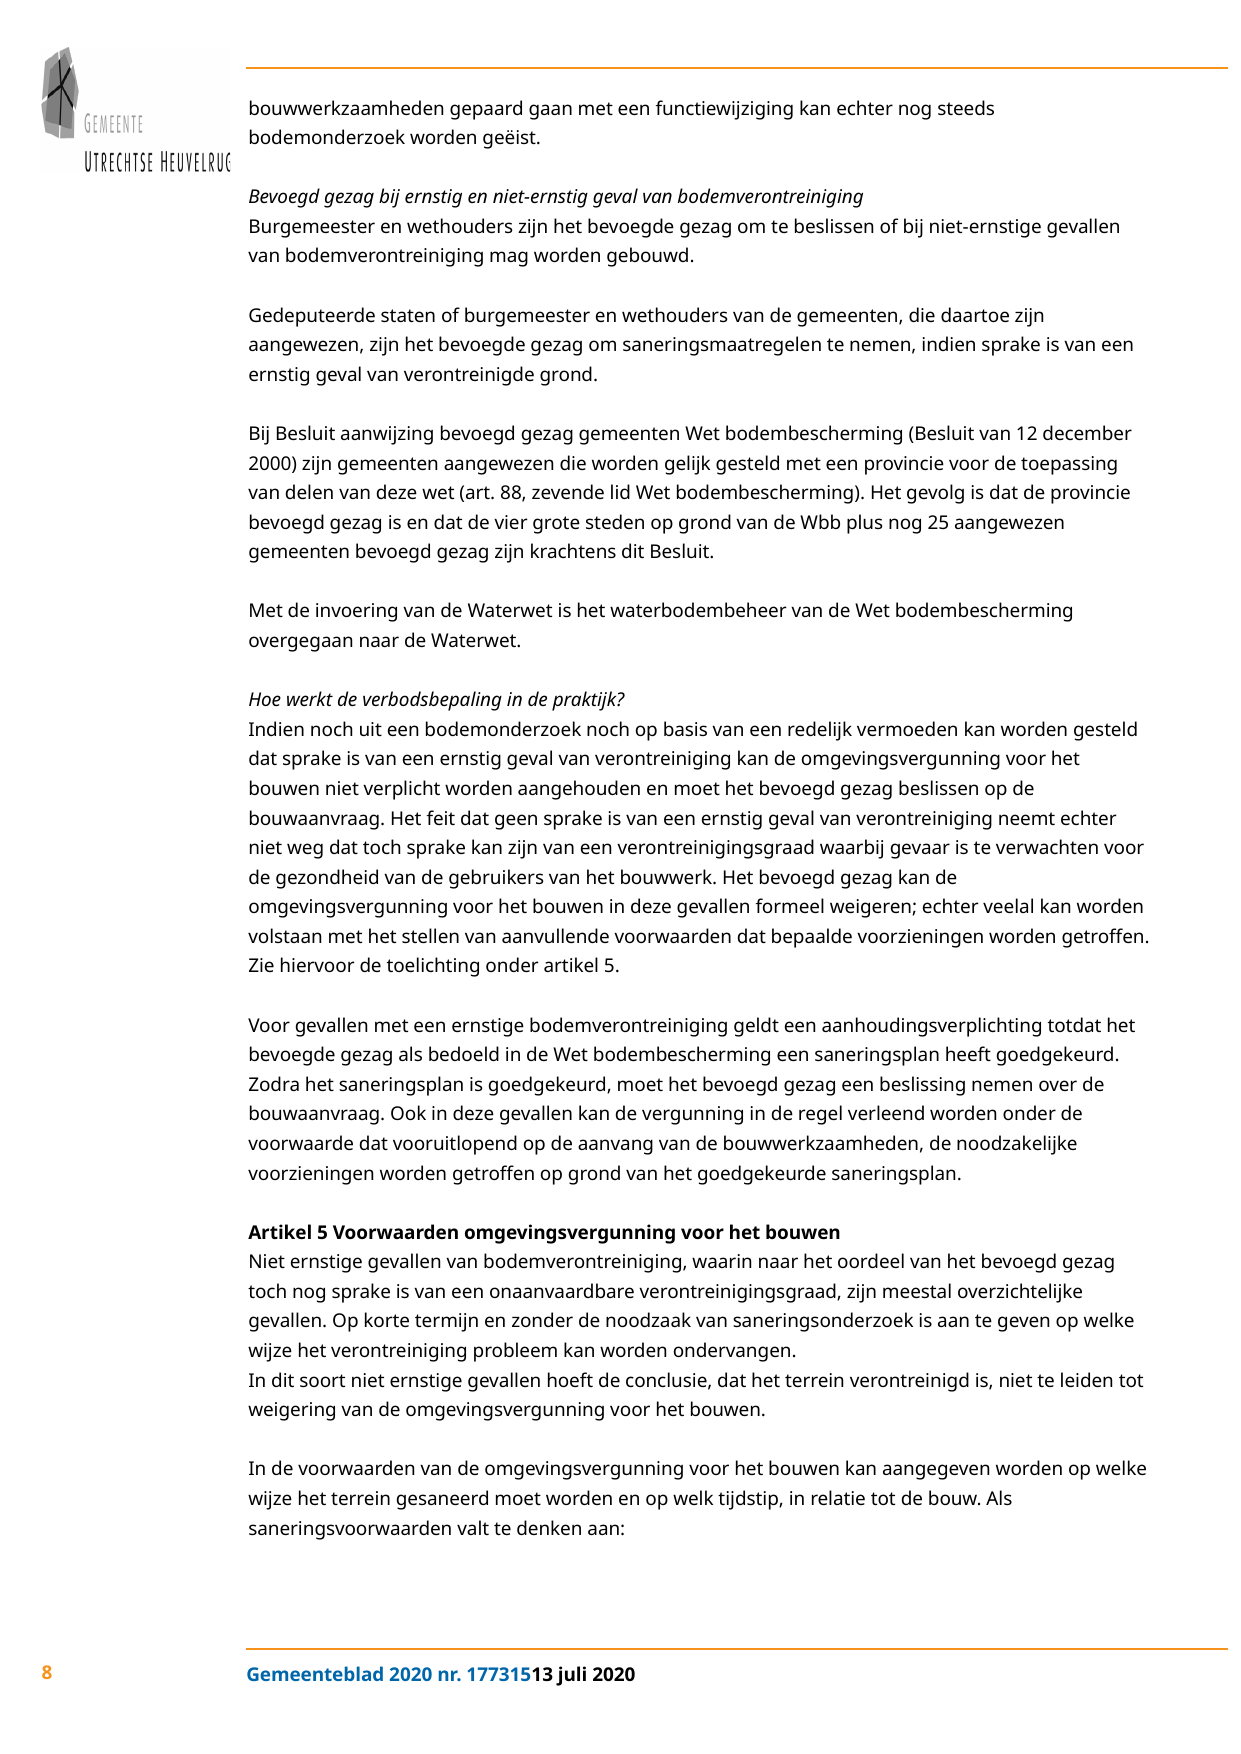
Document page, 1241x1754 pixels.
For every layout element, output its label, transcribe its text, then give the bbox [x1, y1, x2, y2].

text Burgemeester en wethouders zijn het bevoegde gezag om te beslissen of bij niet-ernstige gevallen van bodemverontreiniging mag worden gebouwd. [248, 213, 1152, 268]
text Niet ernstige gevallen van bodemverontreiniging, waarin naar het oordeel van het bevoegd gezag toch nog sprake is van een onaanvaardbare verontreinigingsgraad, zijn meestal overzichtelijke gevallen. Op korte termijn en zonder de noodzaak van saneringsonderzoek is aan te geven op welke wijze het verontreiniging probleem kan worden ondervangen. [248, 1248, 1152, 1363]
picture [41, 47, 231, 172]
text Bevoegd gezag bij ernstig en niet-ernstig geval van bodemverontreiniging [248, 183, 1152, 209]
text Voor gevallen met een ernstige bodemverontreiniging geldt een aanhoudingsverplichting totdat het bevoegde gezag als bedoeld in de Wet bodembescherming een saneringsplan heeft goedgekeurd. Zodra het saneringsplan is goedgekeurd, moet het bevoegd gezag een beslissing nemen over de bouwaanvraag. Ook in deze gevallen kan de vergunning in de regel verleend worden onder de voorwaarde dat vooruitlopend op de aanvang van de bouwwerkzaamheden, de noodzakelijke voorzieningen worden getroffen op grond van het goedgekeurde saneringsplan. [248, 1012, 1152, 1186]
text Hoe werkt de verbodsbepaling in de praktijk? [248, 686, 1152, 712]
text Met de invoering van de Waterwet is het waterbodembeheer van de Wet bodembescherming overgegaan naar de Waterwet. [248, 598, 1152, 653]
text Bij Besluit aanwijzing bevoegd gezag gemeenten Wet bodembescherming (Besluit van 12 december 2000) zijn gemeenten aangewezen die worden gelijk gesteld met een provincie voor de toepassing van delen van deze wet (art. 88, zevende lid Wet bodembescherming). Het gevolg is dat de provincie bevoegd gezag is en dat de vier grote steden op grond van de Wbb plus nog 25 aangewezen gemeenten bevoegd gezag zijn krachtens dit Besluit. [248, 420, 1152, 564]
text Indien noch uit een bodemonderzoek noch op basis van een redelijk vermoeden kan worden gesteld dat sprake is van een ernstig geval van verontreiniging kan de omgevingsvergunning voor het bouwen niet verplicht worden aangehouden en moet het bevoegd gezag beslissen op de bouwaanvraag. Het feit dat geen sprake is van een ernstig geval van verontreiniging neemt echter niet weg dat toch sprake kan zijn van een verontreinigingsgraad waarbij gevaar is te verwachten voor de gezondheid van de gebruikers van het bouwwerk. Het bevoegd gezag kan de omgevingsvergunning voor het bouwen in deze gevallen formeel weigeren; echter veelal kan worden volstaan met het stellen van aanvullende voorwaarden dat bepaalde voorzieningen worden getroffen. Zie hiervoor de toelichting onder artikel 5. [248, 716, 1152, 978]
text In dit soort niet ernstige gevallen hoeft de conclusie, dat het terrein verontreinigd is, niet te leiden tot weigering van de omgevingsvergunning voor het bouwen. [248, 1367, 1152, 1422]
text In de voorwaarden van de omgevingsvergunning voor het bouwen kan aangegeven worden op welke wijze het terrein gesaneerd moet worden en op welk tijdstip, in relatie tot de bouw. Als saneringsvoorwaarden valt te denken aan: [248, 1456, 1152, 1541]
text Artikel 5 Voorwaarden omgevingsvergunning voor het bouwen [248, 1219, 1152, 1245]
text bouwwerkzaamheden gepaard gaan met een functiewijziging kan echter nog steeds bodemonderzoek worden geëist. [248, 95, 1152, 150]
text Gedeputeerde staten of burgemeester en wethouders van de gemeenten, die daartoe zijn aangewezen, zijn het bevoegde gezag om saneringsmaatregelen te nemen, indien sprake is van een ernstig geval van verontreinigde grond. [248, 302, 1152, 387]
